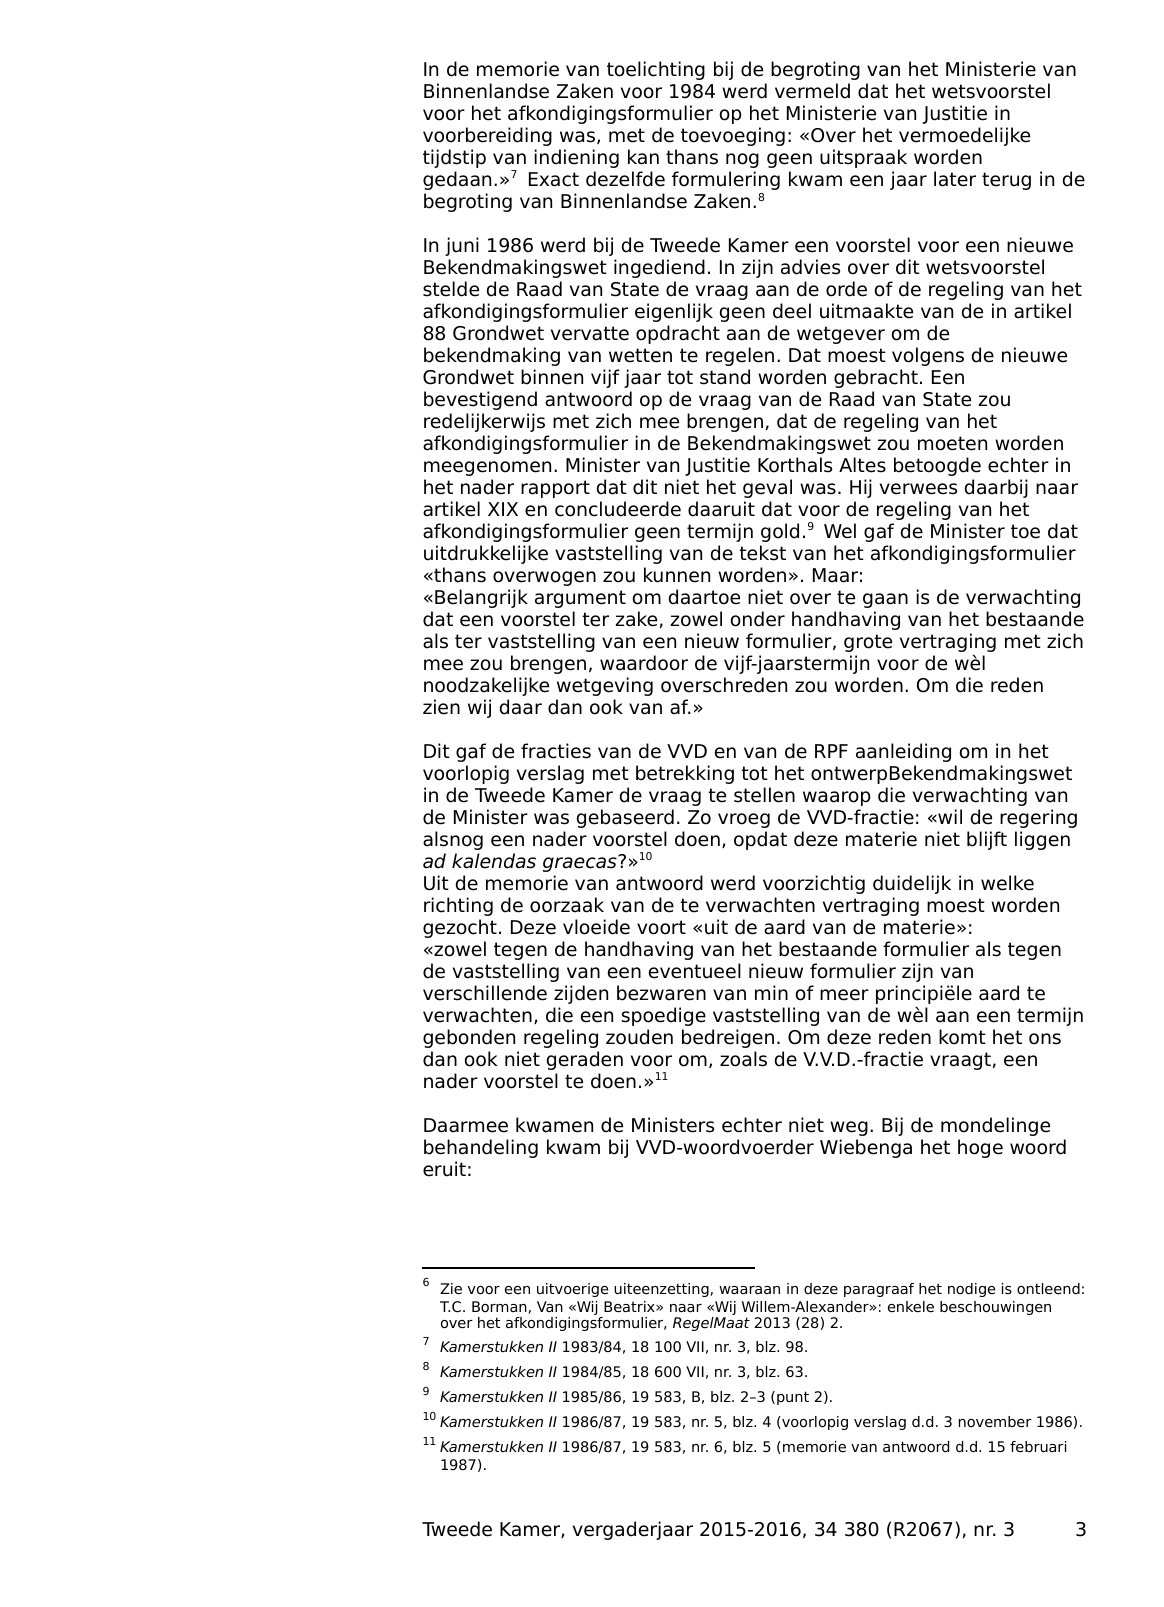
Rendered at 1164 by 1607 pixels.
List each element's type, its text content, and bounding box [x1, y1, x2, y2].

text Kamerstukken II 1984/85, 18 600 VII, nr. 3, blz. 63. [422, 1360, 1087, 1382]
text «zowel tegen de handhaving van het bestaande formulier als tegen de vaststelling van een eventueel nieuw formulier zijn van verschillende zijden bezwaren van min of meer principiële aard te verwachten, die een spoedige vaststelling van de wèl aan een termijn gebonden regeling zouden bedreigen. Om deze reden komt het ons dan ook niet geraden voor om, zoals de V.V.D.-fractie vraagt, een nader voorstel te doen.» [422, 939, 1087, 1092]
text Kamerstukken II 1983/84, 18 100 VII, nr. 3, blz. 98. [422, 1335, 1087, 1357]
text Kamerstukken II 1985/86, 19 583, B, blz. 2–3 (punt 2). [422, 1385, 1087, 1407]
text «Belangrijk argument om daartoe niet over te gaan is de verwachting dat een voorstel ter zake, zowel onder handhaving van het bestaande als ter vaststelling van een nieuw formulier, grote vertraging met zich mee zou brengen, waardoor de vijf-jaarstermijn voor de wèl noodzakelijke wetgeving overschreden zou worden. Om die reden zien wij daar dan ook van af.» [422, 587, 1087, 719]
text Kamerstukken II 1986/87, 19 583, nr. 6, blz. 5 (memorie van antwoord d.d. 15 februari 1987). [422, 1435, 1087, 1474]
text Kamerstukken II 1986/87, 19 583, nr. 5, blz. 4 (voorlopig verslag d.d. 3 november 1986). [422, 1410, 1087, 1432]
text Dit gaf de fracties van de VVD en van de RPF aanleiding om in het voorlopig verslag met betrekking tot het ontwerpBekendmakingswet in de Tweede Kamer de vraag te stellen waarop die verwachting van de Minister was gebaseerd. Zo vroeg de VVD-fractie: «wil de regering alsnog een nader voorstel doen, opdat deze materie niet blijft liggen ad kalendas graecas?» [422, 741, 1087, 873]
text Uit de memorie van antwoord werd voorzichtig duidelijk in welke richting de oorzaak van de te verwachten vertraging moest worden gezocht. Deze vloeide voort «uit de aard van de materie»: [422, 873, 1087, 939]
text In de memorie van toelichting bij de begroting van het Ministerie van Binnenlandse Zaken voor 1984 werd vermeld dat het wetsvoorstel voor het afkondigingsformulier op het Ministerie van Justitie in voorbereiding was, met de toevoeging: «Over het vermoedelijke tijdstip van indiening kan thans nog geen uitspraak worden gedaan.» Exact dezelfde formulering kwam een jaar later terug in de begroting van Binnenlandse Zaken. [422, 59, 1087, 213]
text Daarmee kwamen de Ministers echter niet weg. Bij de mondelinge behandeling kwam bij VVD-woordvoerder Wiebenga het hoge woord eruit: [422, 1115, 1087, 1181]
text In juni 1986 werd bij de Tweede Kamer een voorstel voor een nieuwe Bekendmakingswet ingediend. In zijn advies over dit wetsvoorstel stelde de Raad van State de vraag aan de orde of de regeling van het afkondigingsformulier eigenlijk geen deel uitmaakte van de in artikel 88 Grondwet vervatte opdracht aan de wetgever om de bekendmaking van wetten te regelen. Dat moest volgens de nieuwe Grondwet binnen vijf jaar tot stand worden gebracht. Een bevestigend antwoord op de vraag van de Raad van State zou redelijkerwijs met zich mee brengen, dat de regeling van het afkondigingsformulier in de Bekendmakingswet zou moeten worden meegenomen. Minister van Justitie Korthals Altes betoogde echter in het nader rapport dat dit niet het geval was. Hij verwees daarbij naar artikel XIX en concludeerde daaruit dat voor de regeling van het afkondigingsformulier geen termijn gold. Wel gaf de Minister toe dat uitdrukkelijke vaststelling van de tekst van het afkondigingsformulier «thans overwogen zou kunnen worden». Maar: [422, 235, 1087, 587]
text Zie voor een uitvoerige uiteenzetting, waaraan in deze paragraaf het nodige is ontleend: T.C. Borman, Van «Wij Beatrix» naar «Wij Willem-Alexander»: enkele beschouwingen over het afkondigingsformulier, RegelMaat 2013 (28) 2. [422, 1277, 1087, 1332]
